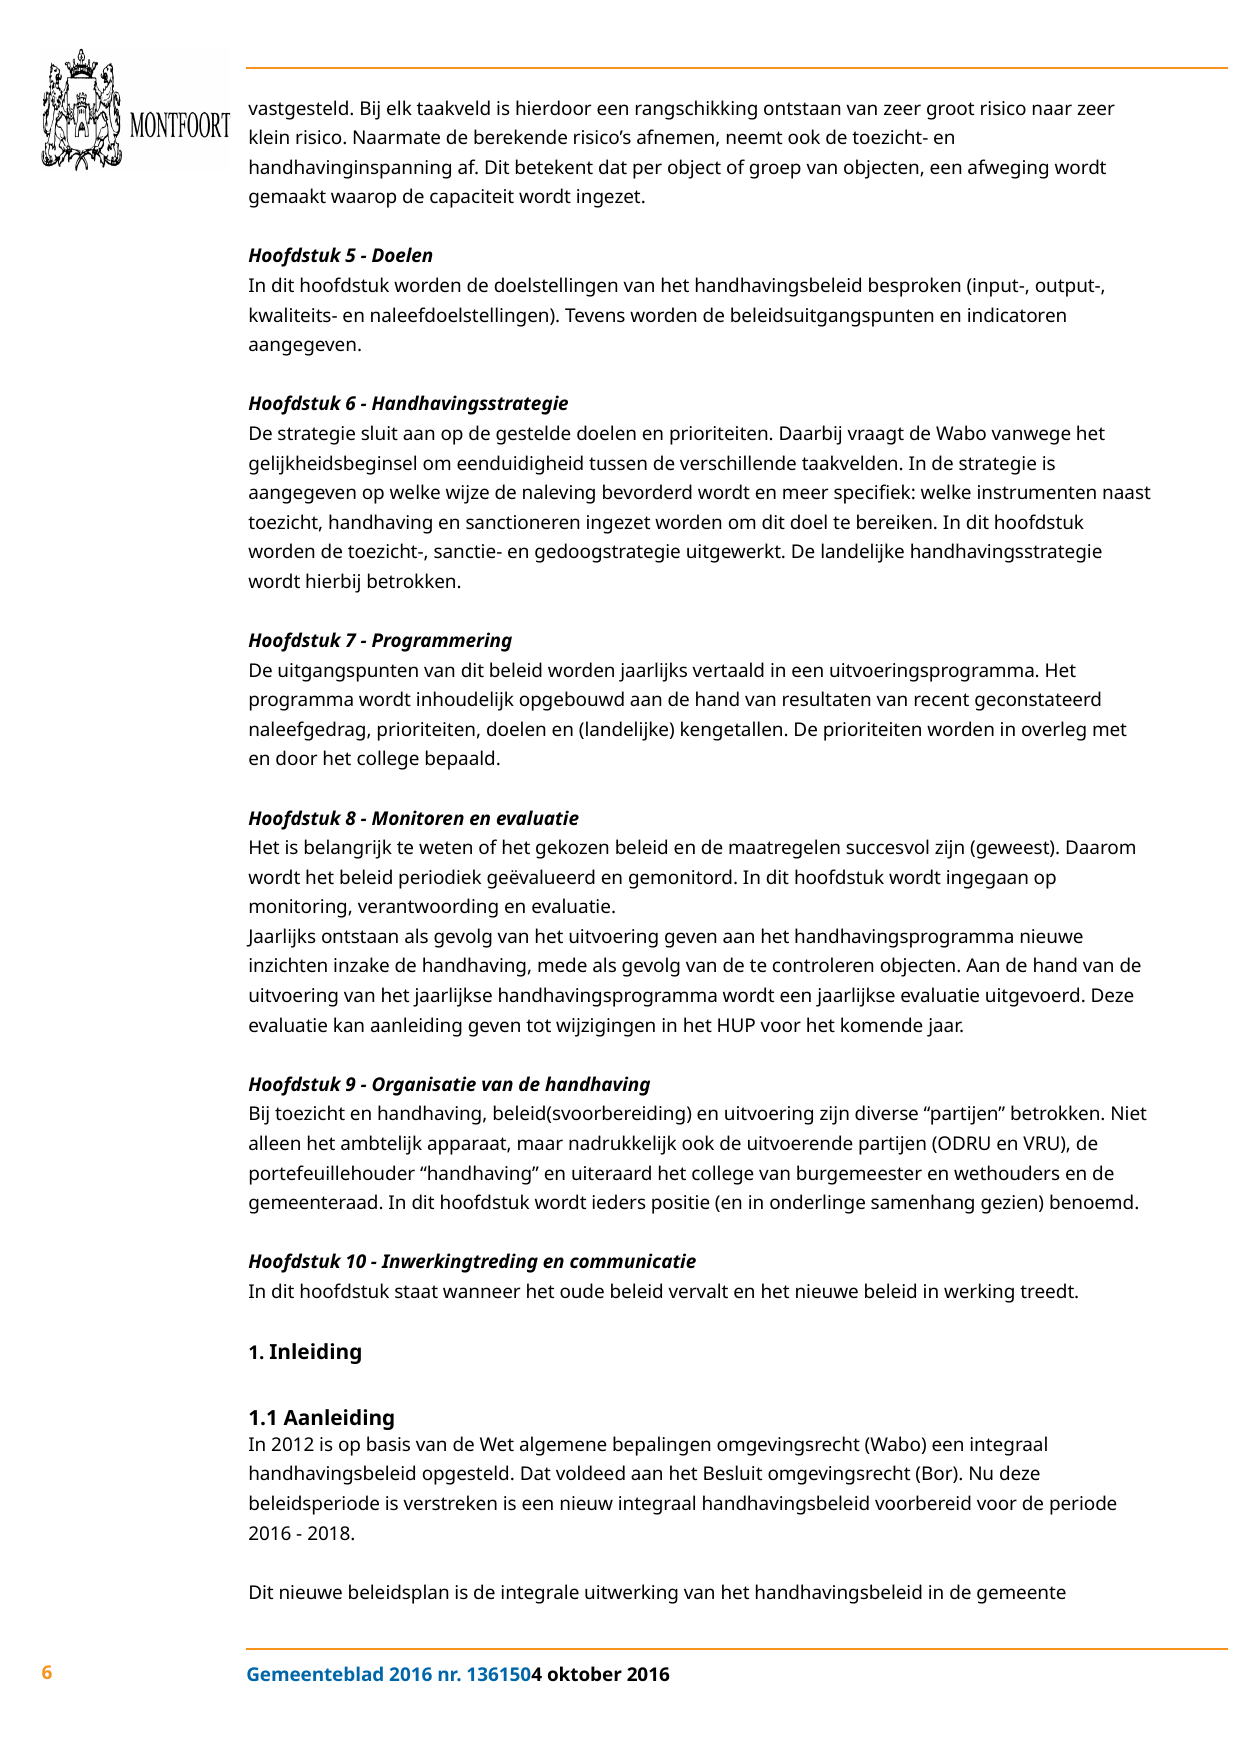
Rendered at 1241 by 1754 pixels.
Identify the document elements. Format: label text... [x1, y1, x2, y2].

text vastgesteld. Bij elk taakveld is hierdoor een rangschikking ontstaan van zeer groot risico naar zeer klein risico. Naarmate de berekende risico’s afnemen, neemt ook de toezicht- en handhavinginspanning af. Dit betekent dat per object of groep van objecten, een afweging wordt gemaakt waarop de capaciteit wordt ingezet. [248, 95, 1152, 209]
text Hoofdstuk 6 - Handhavingsstrategie [248, 391, 1152, 416]
text Bij toezicht en handhaving, beleid(svoorbereiding) en uitvoering zijn diverse “partijen” betrokken. Niet alleen het ambtelijk apparaat, maar nadrukkelijk ook de uitvoerende partijen (ODRU en VRU), de portefeuillehouder “handhaving” en uiteraard het college van burgemeester en wethouders en de gemeenteraad. In dit hoofdstuk wordt ieders positie (en in onderlinge samenhang gezien) benoemd. [248, 1101, 1152, 1215]
text In 2012 is op basis van de Wet algemene bepalingen omgevingsrecht (Wabo) een integraal handhavingsbeleid opgesteld. Dat voldeed aan het Besluit omgevingsrecht (Bor). Nu deze beleidsperiode is verstreken is een nieuw integraal handhavingsbeleid voorbereid voor de periode 2016 - 2018. [248, 1431, 1152, 1546]
text De strategie sluit aan op de gestelde doelen en prioriteiten. Daarbij vraagt de Wabo vanwege het gelijkheidsbeginsel om eenduidigheid tussen de verschillende taakvelden. In de strategie is aangegeven op welke wijze de naleving bevorderd wordt en meer specifiek: welke instrumenten naast toezicht, handhaving en sanctioneren ingezet worden om dit doel te bereiken. In dit hoofdstuk worden de toezicht-, sanctie- en gedoogstrategie uitgewerkt. De landelijke handhavingsstrategie wordt hierbij betrokken. [248, 420, 1152, 594]
text Het is belangrijk te weten of het gekozen beleid en de maatregelen succesvol zijn (geweest). Daarom wordt het beleid periodiek geëvalueerd en gemonitord. In dit hoofdstuk wordt ingegaan op monitoring, verantwoording en evaluatie. [248, 834, 1152, 919]
text Hoofdstuk 8 - Monitoren en evaluatie [248, 805, 1152, 831]
text In dit hoofdstuk staat wanneer het oude beleid vervalt en het nieuwe beleid in werking treedt. [248, 1278, 1152, 1304]
text Hoofdstuk 10 - Inwerkingtreding en communicatie [248, 1248, 1152, 1274]
text Dit nieuwe beleidsplan is de integrale uitwerking van het handhavingsbeleid in de gemeente [248, 1579, 1152, 1605]
text Hoofdstuk 5 - Doelen [248, 243, 1152, 268]
text 1. Inleiding [248, 1337, 1152, 1366]
text De uitgangspunten van dit beleid worden jaarlijks vertaald in een uitvoeringsprogramma. Het programma wordt inhoudelijk opgebouwd aan de hand van resultaten van recent geconstateerd naleefgedrag, prioriteiten, doelen en (landelijke) kengetallen. De prioriteiten worden in overleg met en door het college bepaald. [248, 657, 1152, 771]
text Hoofdstuk 7 - Programmering [248, 627, 1152, 653]
text In dit hoofdstuk worden de doelstellingen van het handhavingsbeleid besproken (input-, output-, kwaliteits- en naleefdoelstellingen). Tevens worden de beleidsuitgangspunten en indicatoren aangegeven. [248, 272, 1152, 357]
text 1.1 Aanleiding [248, 1403, 1152, 1431]
text Hoofdstuk 9 - Organisatie van de handhaving [248, 1071, 1152, 1097]
picture [41, 47, 231, 172]
text Jaarlijks ontstaan als gevolg van het uitvoering geven aan het handhavingsprogramma nieuwe inzichten inzake de handhaving, mede als gevolg van de te controleren objecten. Aan de hand van de uitvoering van het jaarlijkse handhavingsprogramma wordt een jaarlijkse evaluatie uitgevoerd. Deze evaluatie kan aanleiding geven tot wijzigingen in het HUP voor het komende jaar. [248, 923, 1152, 1038]
